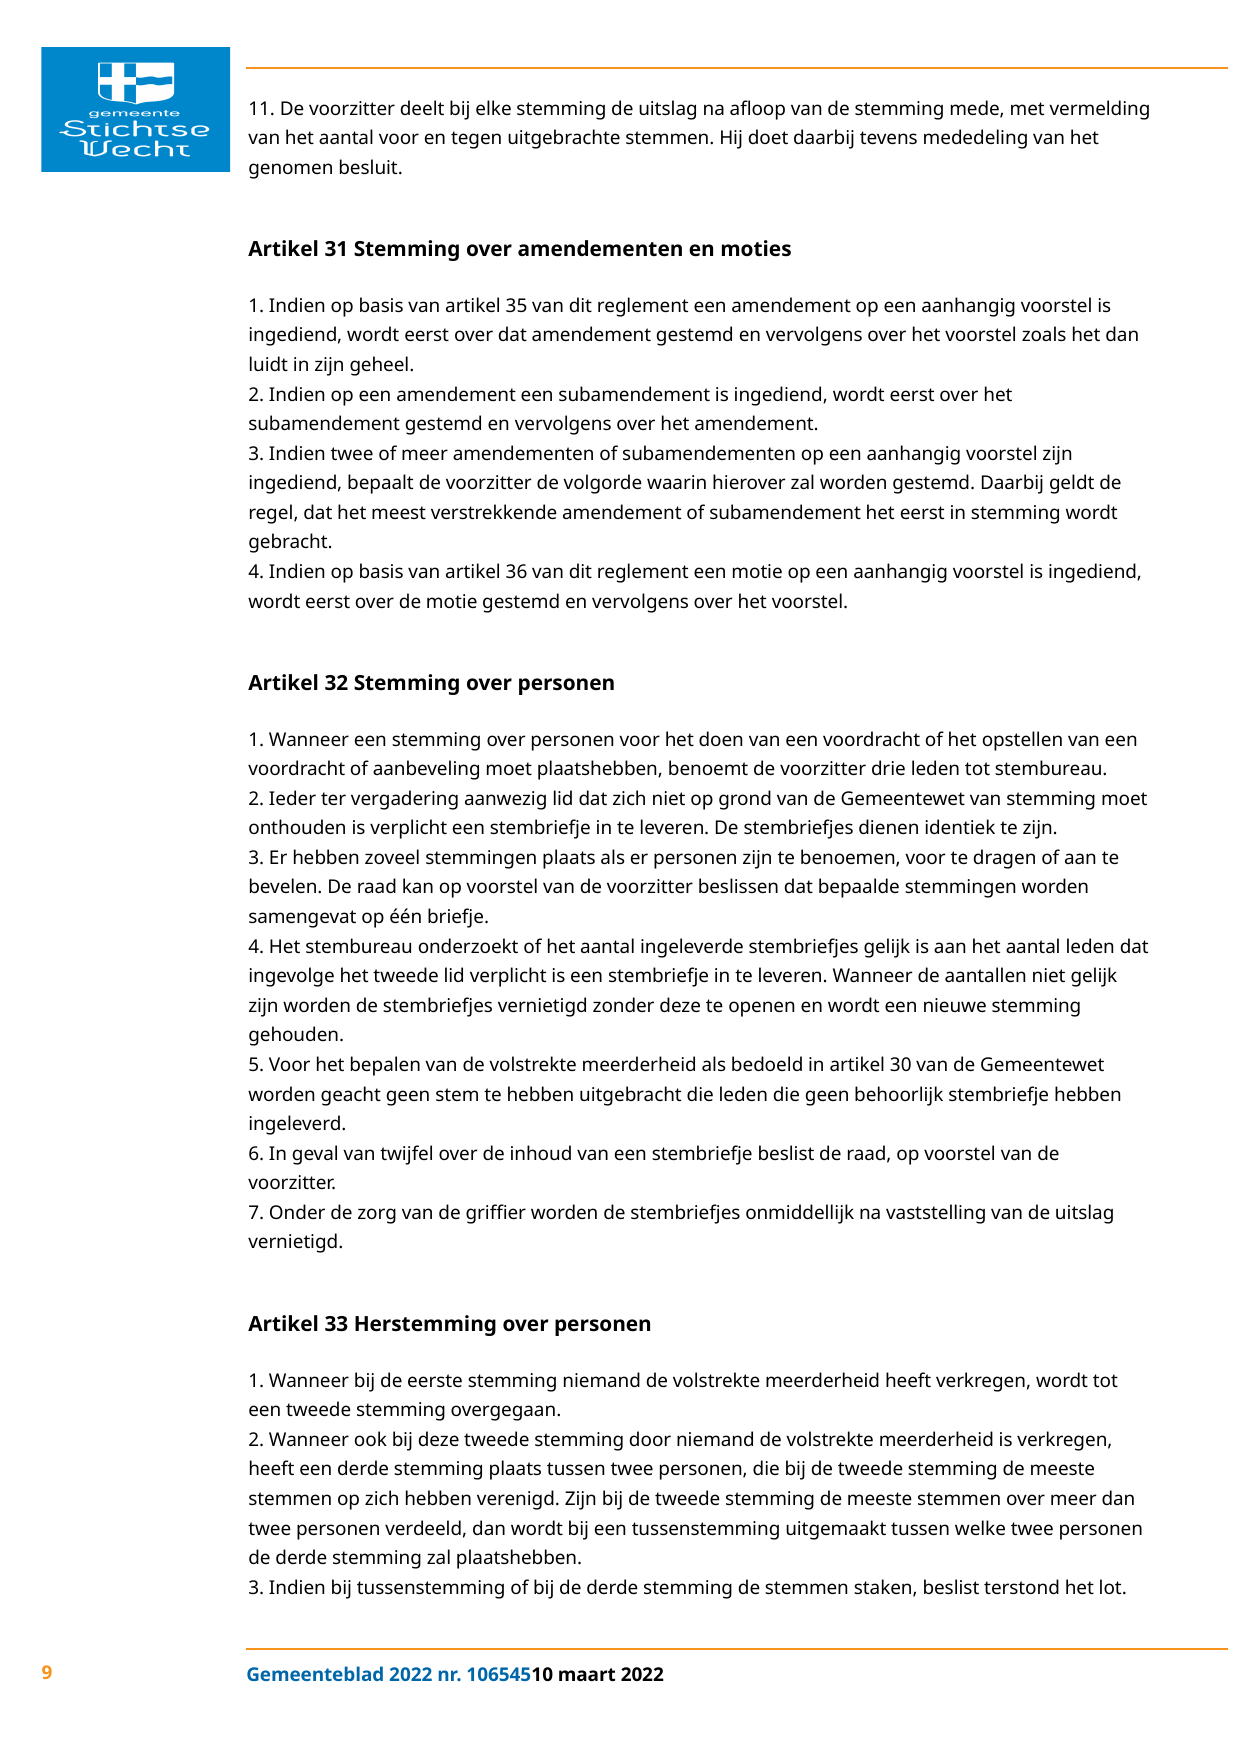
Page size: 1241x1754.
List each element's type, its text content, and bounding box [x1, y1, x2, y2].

text 1. Wanneer bij de eerste stemming niemand de volstrekte meerderheid heeft verkregen, wordt tot een tweede stemming overgegaan. [248, 1367, 1152, 1422]
text 2. Ieder ter vergadering aanwezig lid dat zich niet op grond van de Gemeentewet van stemming moet onthouden is verplicht een stembriefje in te leveren. De stembriefjes dienen identiek te zijn. [248, 785, 1152, 840]
text 3. Indien twee of meer amendementen of subamendementen op een aanhangig voorstel zijn ingediend, bepaalt de voorzitter de volgorde waarin hierover zal worden gestemd. Daarbij geldt de regel, dat het meest verstrekkende amendement of subamendement het eerst in stemming wordt gebracht. [248, 440, 1152, 554]
text Artikel 33 Herstemming over personen [248, 1309, 1152, 1337]
text 3. Er hebben zoveel stemmingen plaats als er personen zijn te benoemen, voor te dragen of aan te bevelen. De raad kan op voorstel van de voorzitter beslissen dat bepaalde stemmingen worden samengevat op één briefje. [248, 844, 1152, 929]
text 7. Onder de zorg van de griffier worden de stembriefjes onmiddellijk na vaststelling van de uitslag vernietigd. [248, 1199, 1152, 1254]
text 11. De voorzitter deelt bij elke stemming de uitslag na afloop van de stemming mede, met vermelding van het aantal voor en tegen uitgebrachte stemmen. Hij doet daarbij tevens mededeling van het genomen besluit. [248, 95, 1152, 180]
picture [137, 63, 174, 103]
text 6. In geval van twijfel over de inhoud van een stembriefje beslist de raad, op voorstel van de voorzitter. [248, 1140, 1152, 1195]
text 1. Wanneer een stemming over personen voor het doen van een voordracht of het opstellen van een voordracht of aanbeveling moet plaatshebben, benoemt de voorzitter drie leden tot stembureau. [248, 726, 1152, 781]
text 3. Indien bij tussenstemming of bij de derde stemming de stemmen staken, beslist terstond het lot. [248, 1574, 1152, 1599]
text 5. Voor het bepalen van de volstrekte meerderheid als bedoeld in artikel 30 van de Gemeentewet worden geacht geen stem te hebben uitgebracht die leden die geen behoorlijk stembriefje hebben ingeleverd. [248, 1051, 1152, 1136]
text 2. Wanneer ook bij deze tweede stemming door niemand de volstrekte meerderheid is verkregen, heeft een derde stemming plaats tussen twee personen, die bij de tweede stemming de meeste stemmen op zich hebben verenigd. Zijn bij de tweede stemming de meeste stemmen over meer dan twee personen verdeeld, dan wordt bij een tussenstemming uitgemaakt tussen welke twee personen de derde stemming zal plaatshebben. [248, 1426, 1152, 1570]
picture [99, 63, 135, 101]
text 4. Indien op basis van artikel 36 van dit reglement een motie op een aanhangig voorstel is ingediend, wordt eerst over de motie gestemd en vervolgens over het voorstel. [248, 558, 1152, 613]
text 2. Indien op een amendement een subamendement is ingediend, wordt eerst over het subamendement gestemd en vervolgens over het amendement. [248, 381, 1152, 436]
text 1. Indien op basis van artikel 35 van dit reglement een amendement op een aanhangig voorstel is ingediend, wordt eerst over dat amendement gestemd en vervolgens over het voorstel zoals het dan luidt in zijn geheel. [248, 292, 1152, 377]
text 4. Het stembureau onderzoekt of het aantal ingeleverde stembriefjes gelijk is aan het aantal leden dat ingevolge het tweede lid verplicht is een stembriefje in te leveren. Wanneer de aantallen niet gelijk zijn worden de stembriefjes vernietigd zonder deze te openen en wordt een nieuwe stemming gehouden. [248, 933, 1152, 1047]
text Artikel 32 Stemming over personen [248, 668, 1152, 696]
text Artikel 31 Stemming over amendementen en moties [248, 234, 1152, 262]
